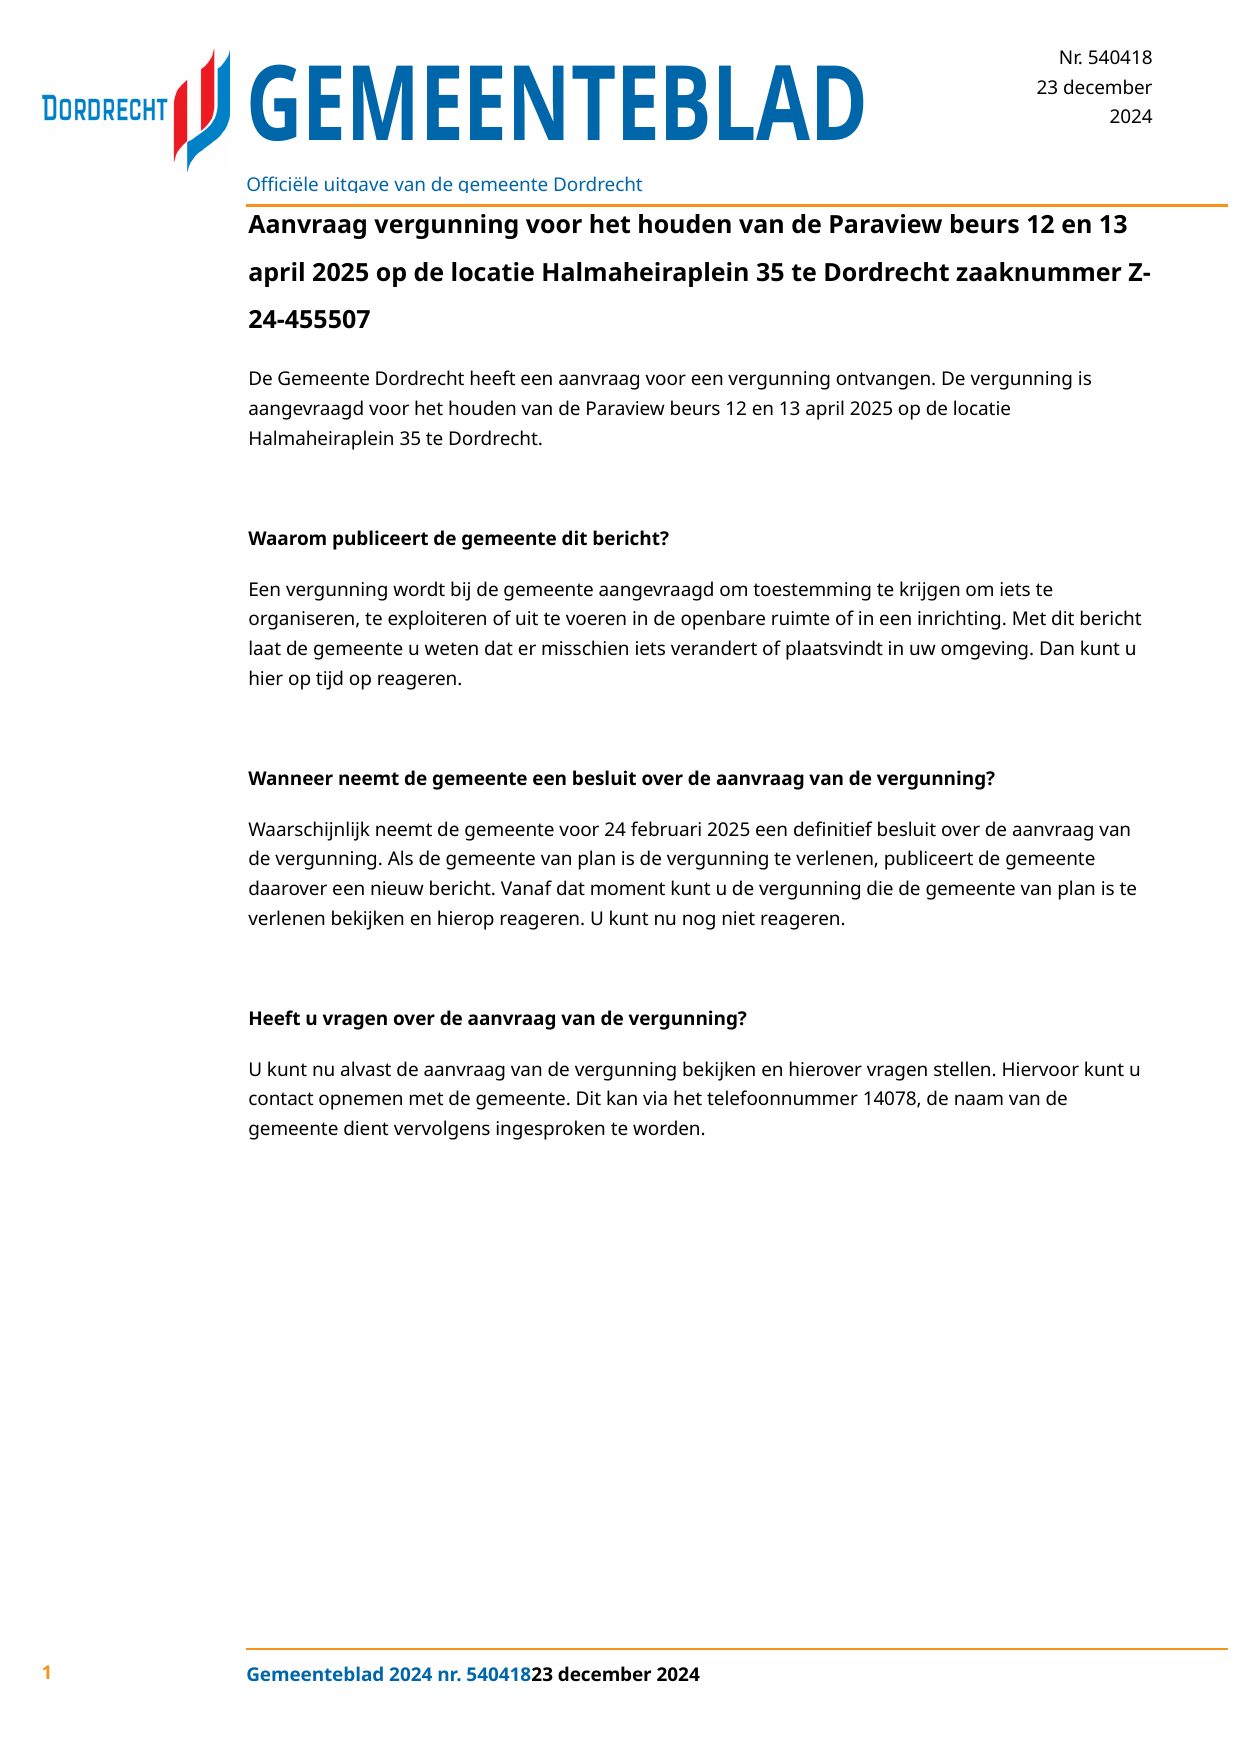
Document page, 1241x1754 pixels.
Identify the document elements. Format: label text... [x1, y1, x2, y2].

text Een vergunning wordt bij de gemeente aangevraagd om toestemming te krijgen om iets te organiseren, te exploiteren of uit te voeren in de openbare ruimte of in een inrichting. Met dit bericht laat de gemeente u weten dat er misschien iets verandert of plaatsvindt in uw omgeving. Dan kunt u hier op tijd op reageren. [248, 576, 1152, 690]
text Aanvraag vergunning voor het houden van de Paraview beurs 12 en 13 april 2025 op de locatie Halmaheiraplein 35 te Dordrecht zaaknummer Z-24-455507 [248, 207, 1152, 336]
text Wanneer neemt de gemeente een besluit over de aanvraag van de vergunning? [248, 766, 1152, 791]
text De Gemeente Dordrecht heeft een aanvraag voor een vergunning ontvangen. De vergunning is aangevraagd voor het houden van de Paraview beurs 12 en 13 april 2025 op de locatie Halmaheiraplein 35 te Dordrecht. [248, 366, 1152, 450]
text Heeft u vragen over de aanvraag van de vergunning? [248, 1006, 1152, 1031]
text Waarom publiceert de gemeente dit bericht? [248, 526, 1152, 551]
text U kunt nu alvast de aanvraag van de vergunning bekijken en hierover vragen stellen. Hiervoor kunt u contact opnemen met de gemeente. Dit kan via het telefoonnummer 14078, de naam van de gemeente dient vervolgens ingesproken te worden. [248, 1056, 1152, 1141]
picture [41, 47, 231, 172]
text Waarschijnlijk neemt de gemeente voor 24 februari 2025 een definitief besluit over de aanvraag van de vergunning. Als de gemeente van plan is de vergunning te verlenen, publiceert de gemeente daarover een nieuw bericht. Vanaf dat moment kunt u de vergunning die de gemeente van plan is te verlenen bekijken en hierop reageren. U kunt nu nog niet reageren. [248, 816, 1152, 930]
